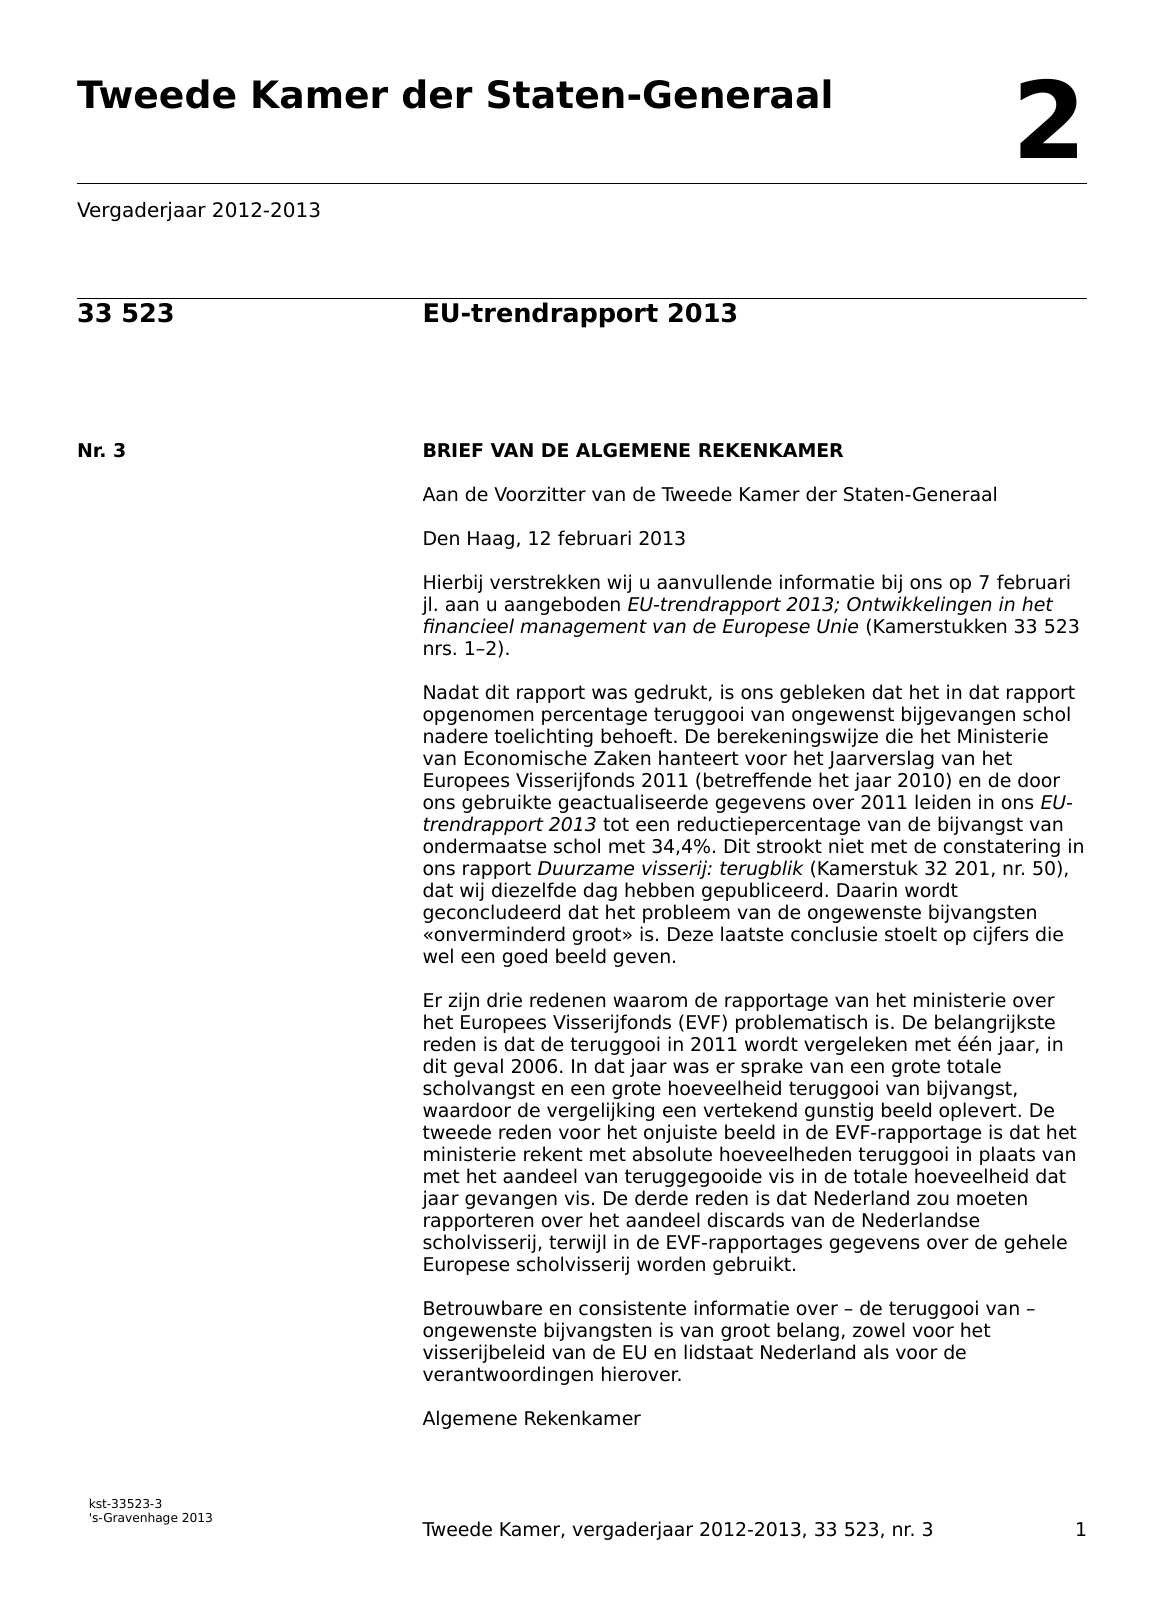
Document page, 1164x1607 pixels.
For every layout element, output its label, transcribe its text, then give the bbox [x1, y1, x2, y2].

subtitle 33 523 EU-trendrapport 2013 [77, 299, 1087, 329]
text Aan de Voorzitter van de Tweede Kamer der Staten-Generaal [422, 484, 1087, 506]
text Nadat dit rapport was gedrukt, is ons gebleken dat het in dat rapport opgenomen percentage teruggooi van ongewenst bijgevangen schol nadere toelichting behoeft. De berekeningswijze die het Ministerie van Economische Zaken hanteert voor het Jaarverslag van het Europees Visserijfonds 2011 (betreffende het jaar 2010) en de door ons gebruikte geactualiseerde gegevens over 2011 leiden in ons EU-trendrapport 2013 tot een reductiepercentage van de bijvangst van ondermaatse schol met 34,4%. Dit strookt niet met de constatering in ons rapport Duurzame visserij: terugblik (Kamerstuk 32 201, nr. 50), dat wij diezelfde dag hebben gepubliceerd. Daarin wordt geconcludeerd dat het probleem van de ongewenste bijvangsten «onverminderd groot» is. Deze laatste conclusie stoelt op cijfers die wel een goed beeld geven. [422, 682, 1087, 968]
table_cell Vergaderjaar 2012-2013 [77, 184, 1087, 298]
text Hierbij verstrekken wij u aanvullende informatie bij ons op 7 februari jl. aan u aangeboden EU-trendrapport 2013; Ontwikkelingen in het financieel management van de Europese Unie (Kamerstukken 33 523 nrs. 1–2). [422, 572, 1087, 660]
table_header Tweede Kamer der Staten-Generaal [77, 59, 886, 183]
text 's-Gravenhage 2013 [88, 1511, 323, 1525]
subtitle Nr. 3 BRIEF VAN DE ALGEMENE REKENKAMER [77, 440, 1087, 462]
text Betrouwbare en consistente informatie over – de teruggooi van – ongewenste bijvangsten is van groot belang, zowel voor het visserijbeleid van de EU en lidstaat Nederland als voor de verantwoordingen hierover. [422, 1298, 1087, 1386]
text Er zijn drie redenen waarom de rapportage van het ministerie over het Europees Visserijfonds (EVF) problematisch is. De belangrijkste reden is dat de teruggooi in 2011 wordt vergeleken met één jaar, in dit geval 2006. In dat jaar was er sprake van een grote totale scholvangst en een grote hoeveelheid teruggooi van bijvangst, waardoor de vergelijking een vertekend gunstig beeld oplevert. De tweede reden voor het onjuiste beeld in de EVF-rapportage is dat het ministerie rekent met absolute hoeveelheden teruggooi in plaats van met het aandeel van teruggegooide vis in de totale hoeveelheid dat jaar gevangen vis. De derde reden is dat Nederland zou moeten rapporteren over het aandeel discards van de Nederlandse scholvisserij, terwijl in de EVF-rapportages gegevens over de gehele Europese scholvisserij worden gebruikt. [422, 990, 1087, 1276]
text Algemene Rekenkamer [422, 1408, 1087, 1430]
table_header 2 [886, 59, 1087, 183]
text kst-33523-3 [88, 1497, 323, 1511]
text Den Haag, 12 februari 2013 [422, 528, 1087, 550]
